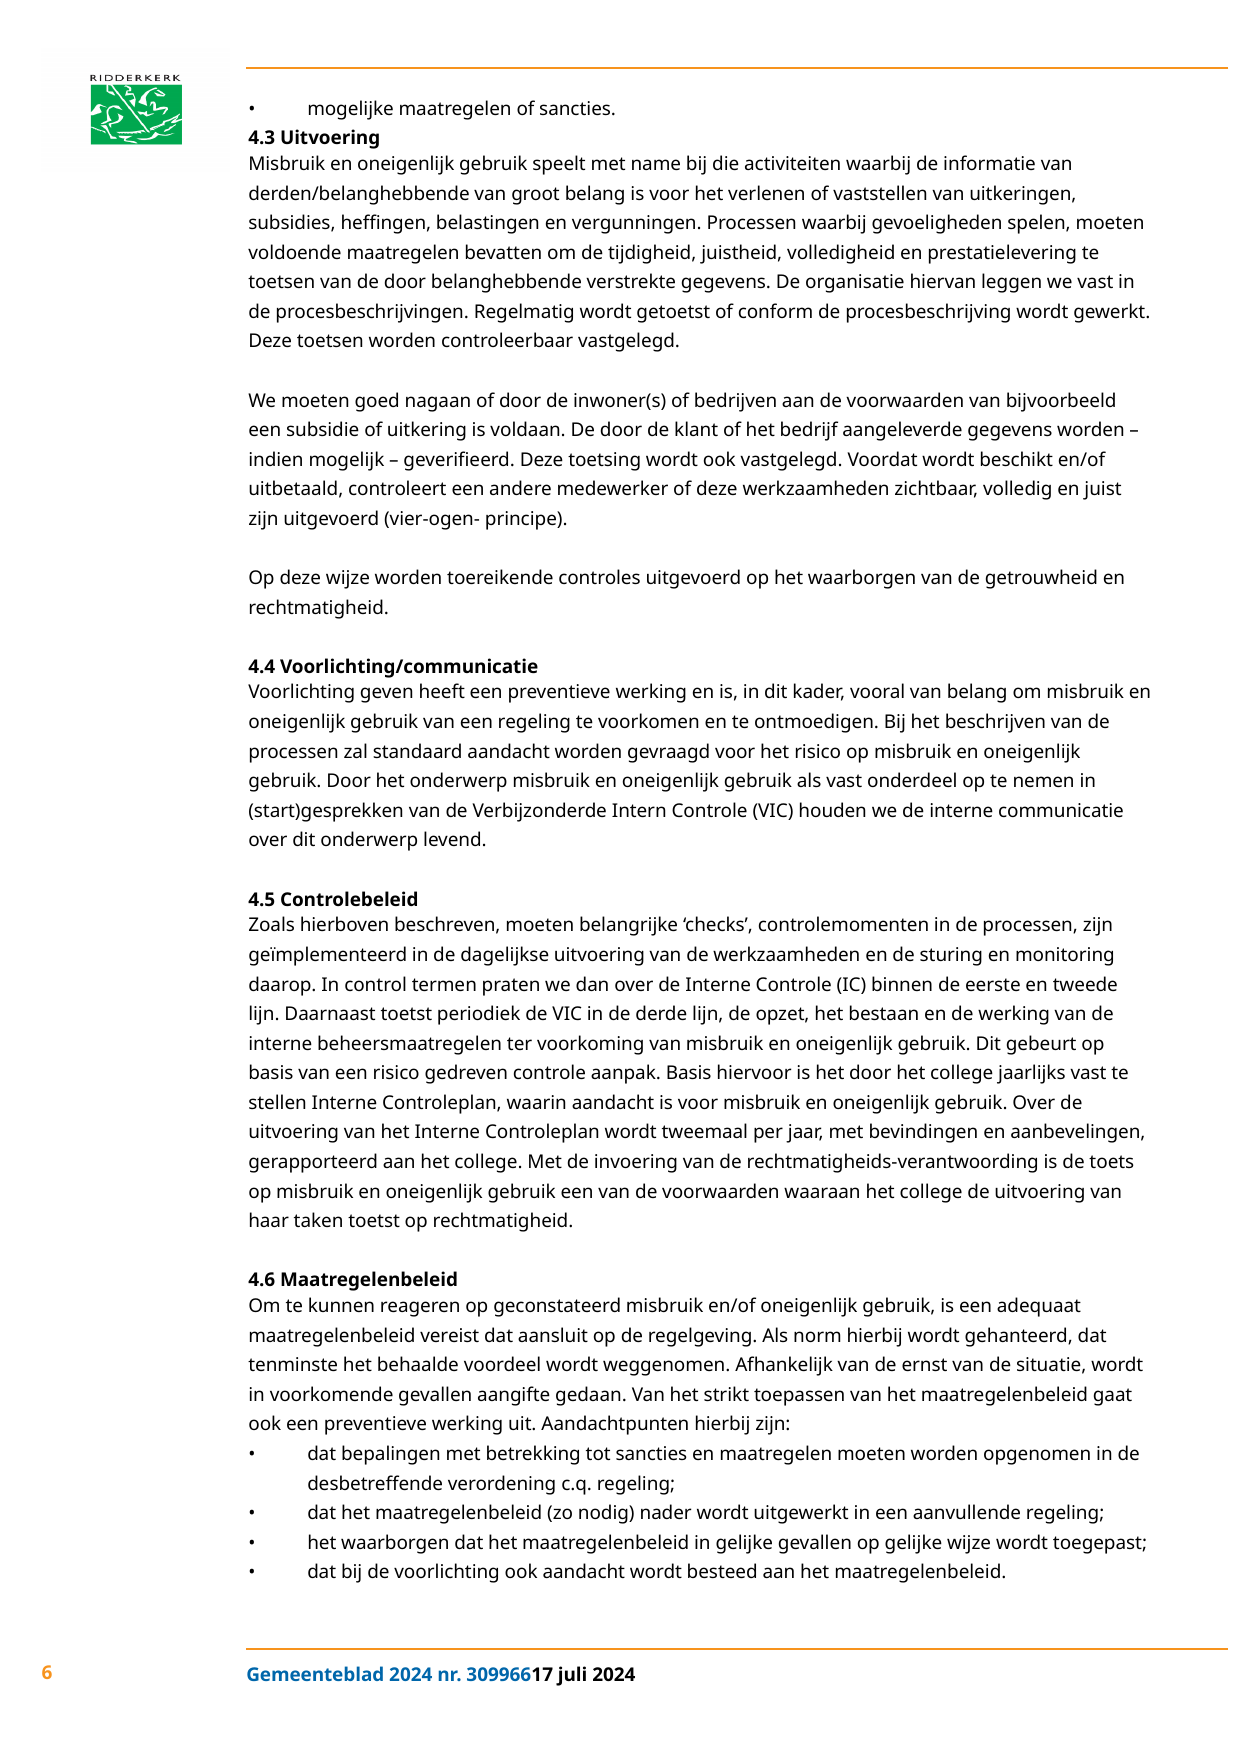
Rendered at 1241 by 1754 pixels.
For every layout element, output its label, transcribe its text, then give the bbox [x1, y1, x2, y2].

text Zoals hierboven beschreven, moeten belangrijke ‘checks’, controlemomenten in de processen, zijn geïmplementeerd in de dagelijkse uitvoering van de werkzaamheden en de sturing en monitoring daarop. In control termen praten we dan over de Interne Controle (IC) binnen de eerste en tweede lijn. Daarnaast toetst periodiek de VIC in de derde lijn, de opzet, het bestaan en de werking van de interne beheersmaatregelen ter voorkoming van misbruik en oneigenlijk gebruik. Dit gebeurt op basis van een risico gedreven controle aanpak. Basis hiervoor is het door het college jaarlijks vast te stellen Interne Controleplan, waarin aandacht is voor misbruik en oneigenlijk gebruik. Over de uitvoering van het Interne Controleplan wordt tweemaal per jaar, met bevindingen en aanbevelingen, gerapporteerd aan het college. Met de invoering van de rechtmatigheids-verantwoording is de toets op misbruik en oneigenlijk gebruik een van de voorwaarden waaraan het college de uitvoering van haar taken toetst op rechtmatigheid. [248, 912, 1152, 1233]
text Misbruik en oneigenlijk gebruik speelt met name bij die activiteiten waarbij de informatie van derden/belanghebbende van groot belang is voor het verlenen of vaststellen van uitkeringen, subsidies, heffingen, belastingen en vergunningen. Processen waarbij gevoeligheden spelen, moeten voldoende maatregelen bevatten om de tijdigheid, juistheid, volledigheid en prestatielevering te toetsen van de door belanghebbende verstrekte gegevens. De organisatie hiervan leggen we vast in de procesbeschrijvingen. Regelmatig wordt getoetst of conform de procesbeschrijving wordt gewerkt. Deze toetsen worden controleerbaar vastgelegd. [248, 150, 1152, 353]
list dat bij de voorlichting ook aandacht wordt besteed aan het maatregelenbeleid. [248, 1558, 1152, 1584]
text 4.4 Voorlichting/communicatie [248, 653, 1152, 679]
list mogelijke maatregelen of sancties. [248, 95, 1152, 121]
text Op deze wijze worden toereikende controles uitgevoerd op het waarborgen van de getrouwheid en rechtmatigheid. [248, 564, 1152, 619]
text We moeten goed nagaan of door de inwoner(s) of bedrijven aan de voorwaarden van bijvoorbeeld een subsidie of uitkering is voldaan. De door de klant of het bedrijf aangeleverde gegevens worden – indien mogelijk – geverifieerd. Deze toetsing wordt ook vastgelegd. Voordat wordt beschikt en/of uitbetaald, controleert een andere medewerker of deze werkzaamheden zichtbaar, volledig en juist zijn uitgevoerd (vier-ogen- principe). [248, 387, 1152, 531]
list het waarborgen dat het maatregelenbeleid in gelijke gevallen op gelijke wijze wordt toegepast; [248, 1529, 1152, 1555]
text 4.6 Maatregelenbeleid [248, 1267, 1152, 1292]
text Om te kunnen reageren op geconstateerd misbruik en/of oneigenlijk gebruik, is een adequaat maatregelenbeleid vereist dat aansluit op de regelgeving. Als norm hierbij wordt gehanteerd, dat tenminste het behaalde voordeel wordt weggenomen. Afhankelijk van de ernst van de situatie, wordt in voorkomende gevallen aangifte gedaan. Van het strikt toepassen van het maatregelenbeleid gaat ook een preventieve werking uit. Aandachtpunten hierbij zijn: [248, 1292, 1152, 1436]
text 4.3 Uitvoering [248, 124, 1152, 150]
text Voorlichting geven heeft een preventieve werking en is, in dit kader, vooral van belang om misbruik en oneigenlijk gebruik van een regeling te voorkomen en te ontmoedigen. Bij het beschrijven van de processen zal standaard aandacht worden gevraagd voor het risico op misbruik en oneigenlijk gebruik. Door het onderwerp misbruik en oneigenlijk gebruik als vast onderdeel op te nemen in (start)gesprekken van de Verbijzonderde Intern Controle (VIC) houden we de interne communicatie over dit onderwerp levend. [248, 679, 1152, 852]
text 4.5 Controlebeleid [248, 886, 1152, 912]
list dat bepalingen met betrekking tot sancties en maatregelen moeten worden opgenomen in de desbetreffende verordening c.q. regeling; [248, 1440, 1152, 1496]
picture [41, 47, 231, 172]
list dat het maatregelenbeleid (zo nodig) nader wordt uitgewerkt in een aanvullende regeling; [248, 1499, 1152, 1525]
